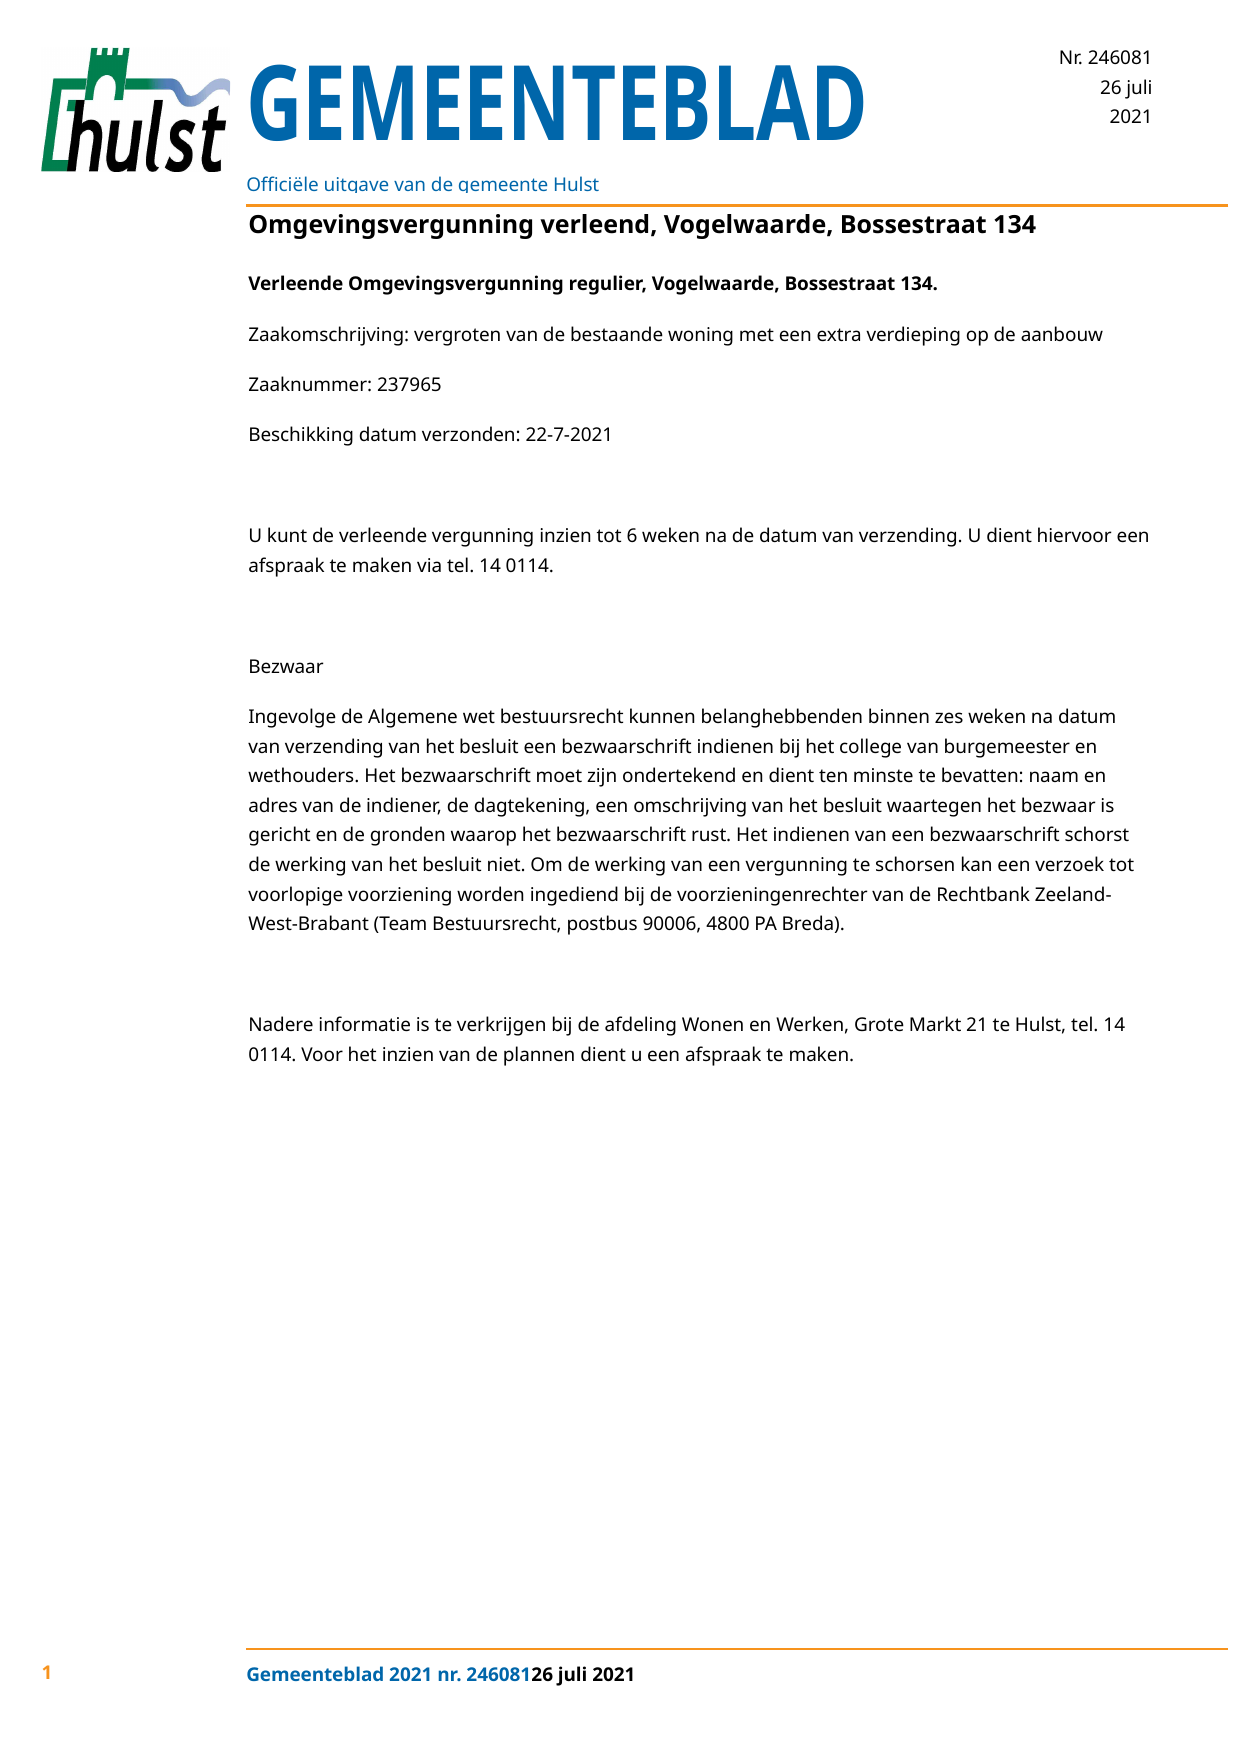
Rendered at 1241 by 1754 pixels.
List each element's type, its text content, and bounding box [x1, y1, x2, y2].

picture [41, 47, 231, 172]
text Bezwaar [248, 653, 1152, 678]
text Verleende Omgevingsvergunning regulier, Vogelwaarde, Bossestraat 134. [248, 270, 1152, 296]
text Nadere informatie is te verkrijgen bij de afdeling Wonen en Werken, Grote Markt 21 te Hulst, tel. 14 0114. Voor het inzien van de plannen dient u een afspraak te maken. [248, 1011, 1152, 1066]
text Zaaknummer: 237965 [248, 371, 1152, 397]
text U kunt de verleende vergunning inzien tot 6 weken na de datum van verzending. U dient hiervoor een afspraak te maken via tel. 14 0114. [248, 522, 1152, 578]
text Ingevolge de Algemene wet bestuursrecht kunnen belanghebbenden binnen zes weken na datum van verzending van het besluit een bezwaarschrift indienen bij het college van burgemeester en wethouders. Het bezwaarschrift moet zijn ondertekend en dient ten minste te bevatten: naam en adres van de indiener, de dagtekening, een omschrijving van het besluit waartegen het bezwaar is gericht en de gronden waarop het bezwaarschrift rust. Het indienen van een bezwaarschrift schorst de werking van het besluit niet. Om de werking van een vergunning te schorsen kan een verzoek tot voorlopige voorziening worden ingediend bij de voorzieningenrechter van de Rechtbank Zeeland-West-Brabant (Team Bestuursrecht, postbus 90006, 4800 PA Breda). [248, 703, 1152, 936]
text Omgevingsvergunning verleend, Vogelwaarde, Bossestraat 134 [248, 207, 1152, 241]
text Beschikking datum verzonden: 22-7-2021 [248, 422, 1152, 447]
text Zaakomschrijving: vergroten van de bestaande woning met een extra verdieping op de aanbouw [248, 321, 1152, 346]
